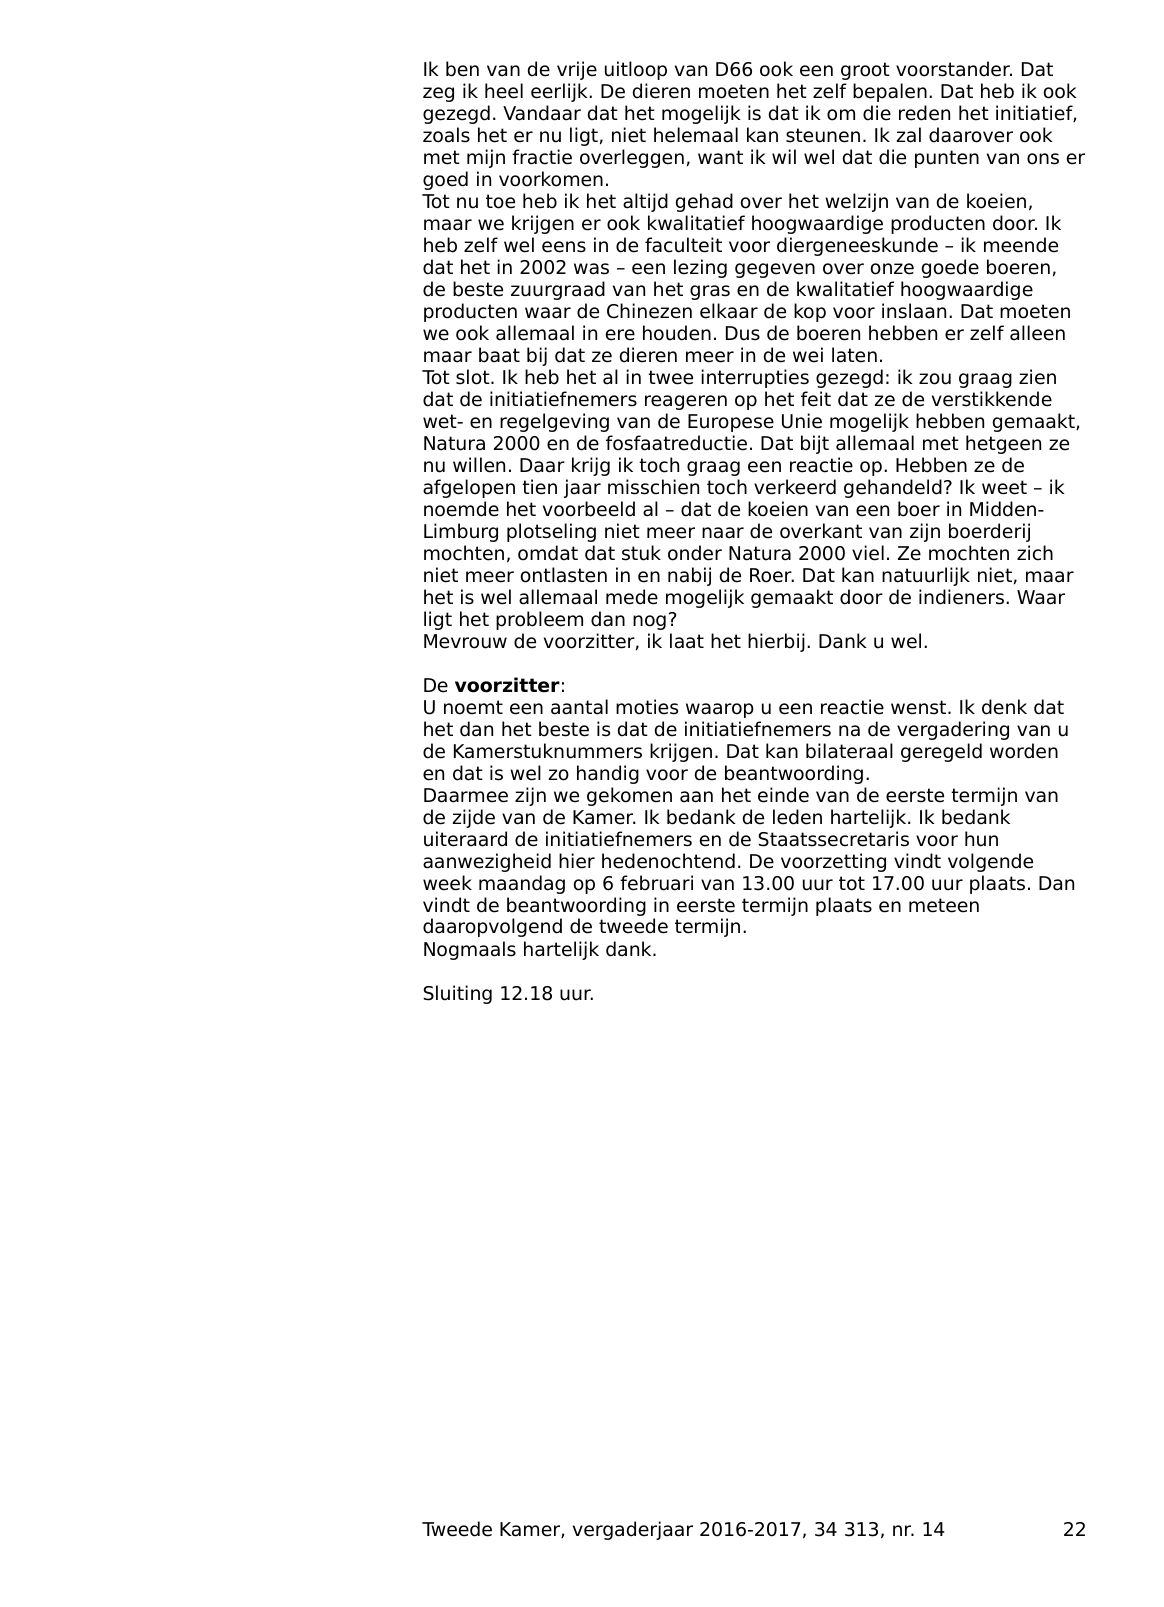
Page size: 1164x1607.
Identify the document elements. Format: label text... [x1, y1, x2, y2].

text De voorzitter: [422, 675, 1087, 697]
text Mevrouw de voorzitter, ik laat het hierbij. Dank u wel. [422, 631, 1087, 652]
text Ik ben van de vrije uitloop van D66 ook een groot voorstander. Dat zeg ik heel eerlijk. De dieren moeten het zelf bepalen. Dat heb ik ook gezegd. Vandaar dat het mogelijk is dat ik om die reden het initiatief, zoals het er nu ligt, niet helemaal kan steunen. Ik zal daarover ook met mijn fractie overleggen, want ik wil wel dat die punten van ons er goed in voorkomen. [422, 59, 1087, 191]
text Daarmee zijn we gekomen aan het einde van de eerste termijn van de zijde van de Kamer. Ik bedank de leden hartelijk. Ik bedank uiteraard de initiatiefnemers en de Staatssecretaris voor hun aanwezigheid hier hedenochtend. De voorzetting vindt volgende week maandag op 6 februari van 13.00 uur tot 17.00 uur plaats. Dan vindt de beantwoording in eerste termijn plaats en meteen daaropvolgend de tweede termijn. [422, 784, 1087, 938]
text U noemt een aantal moties waarop u een reactie wenst. Ik denk dat het dan het beste is dat de initiatiefnemers na de vergadering van u de Kamerstuknummers krijgen. Dat kan bilateraal geregeld worden en dat is wel zo handig voor de beantwoording. [422, 697, 1087, 784]
text Tot nu toe heb ik het altijd gehad over het welzijn van de koeien, maar we krijgen er ook kwalitatief hoogwaardige producten door. Ik heb zelf wel eens in de faculteit voor diergeneeskunde – ik meende dat het in 2002 was – een lezing gegeven over onze goede boeren, de beste zuurgraad van het gras en de kwalitatief hoogwaardige producten waar de Chinezen elkaar de kop voor inslaan. Dat moeten we ook allemaal in ere houden. Dus de boeren hebben er zelf alleen maar baat bij dat ze dieren meer in de wei laten. [422, 191, 1087, 367]
text Nogmaals hartelijk dank. [422, 938, 1087, 960]
text Tot slot. Ik heb het al in twee interrupties gezegd: ik zou graag zien dat de initiatiefnemers reageren op het feit dat ze de verstikkende wet- en regelgeving van de Europese Unie mogelijk hebben gemaakt, Natura 2000 en de fosfaatreductie. Dat bijt allemaal met hetgeen ze nu willen. Daar krijg ik toch graag een reactie op. Hebben ze de afgelopen tien jaar misschien toch verkeerd gehandeld? Ik weet – ik noemde het voorbeeld al – dat de koeien van een boer in Midden-Limburg plotseling niet meer naar de overkant van zijn boerderij mochten, omdat dat stuk onder Natura 2000 viel. Ze mochten zich niet meer ontlasten in en nabij de Roer. Dat kan natuurlijk niet, maar het is wel allemaal mede mogelijk gemaakt door de indieners. Waar ligt het probleem dan nog? [422, 367, 1087, 631]
text Sluiting 12.18 uur. [422, 983, 1087, 1004]
